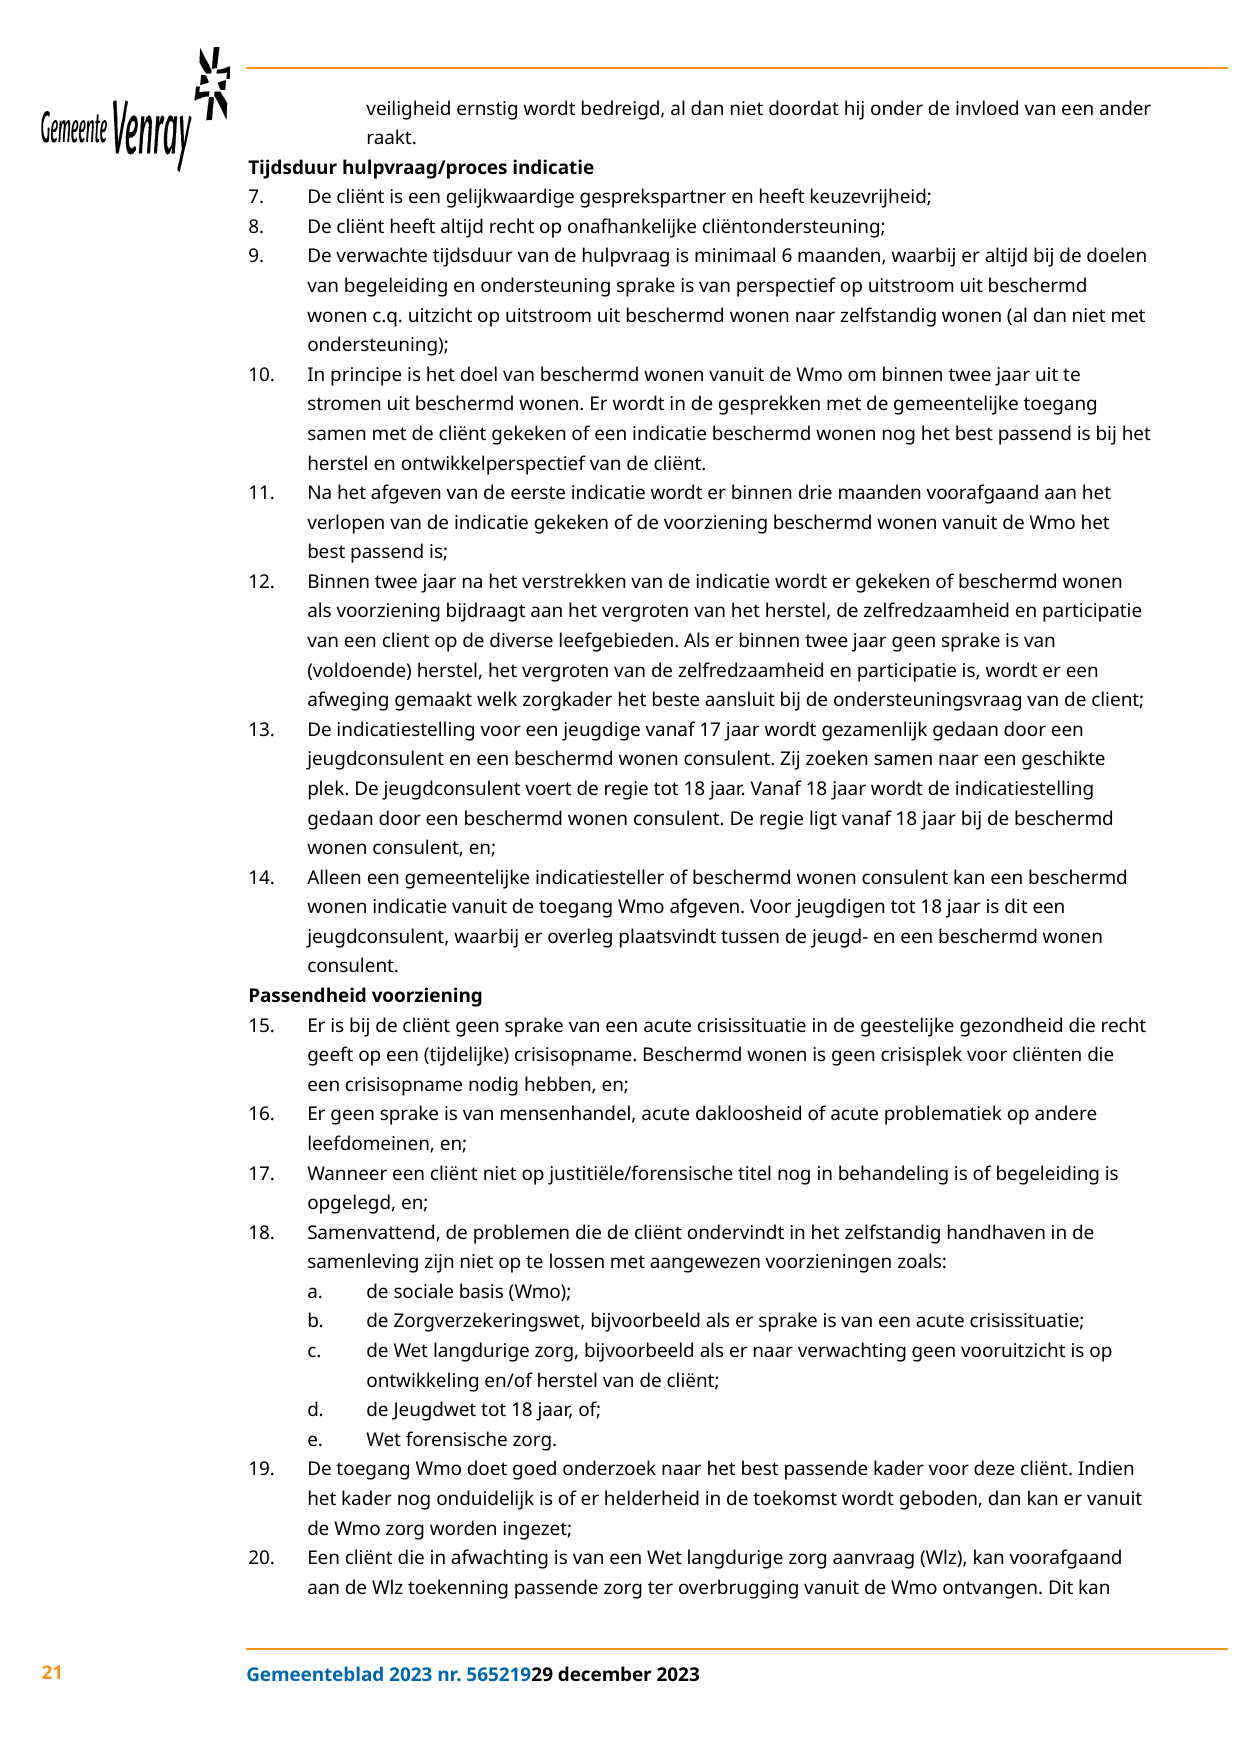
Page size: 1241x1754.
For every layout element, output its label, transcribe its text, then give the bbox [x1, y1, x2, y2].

list Binnen twee jaar na het verstrekken van de indicatie wordt er gekeken of beschermd wonen als voorziening bijdraagt aan het vergroten van het herstel, de zelfredzaamheid en participatie van een client op de diverse leefgebieden. Als er binnen twee jaar geen sprake is van (voldoende) herstel, het vergroten van de zelfredzaamheid en participatie is, wordt er een afweging gemaakt welk zorgkader het beste aansluit bij de ondersteuningsvraag van de client; [248, 568, 1152, 712]
list de sociale basis (Wmo); [307, 1278, 1152, 1304]
text Tijdsduur hulpvraag/proces indicatie [248, 154, 1152, 180]
list De indicatiestelling voor een jeugdige vanaf 17 jaar wordt gezamenlijk gedaan door een jeugdconsulent en een beschermd wonen consulent. Zij zoeken samen naar een geschikte plek. De jeugdconsulent voert de regie tot 18 jaar. Vanaf 18 jaar wordt de indicatiestelling gedaan door een beschermd wonen consulent. De regie ligt vanaf 18 jaar bij de beschermd wonen consulent, en; [248, 716, 1152, 860]
picture [41, 47, 231, 172]
list Er is bij de cliënt geen sprake van een acute crisissituatie in de geestelijke gezondheid die recht geeft op een (tijdelijke) crisisopname. Beschermd wonen is geen crisisplek voor cliënten die een crisisopname nodig hebben, en; [248, 1012, 1152, 1097]
list Een cliënt die in afwachting is van een Wet langdurige zorg aanvraag (Wlz), kan voorafgaand aan de Wlz toekenning passende zorg ter overbrugging vanuit de Wmo ontvangen. Dit kan [248, 1544, 1152, 1600]
list de Wet langdurige zorg, bijvoorbeeld als er naar verwachting geen vooruitzicht is op ontwikkeling en/of herstel van de cliënt; [307, 1337, 1152, 1393]
list De cliënt heeft altijd recht op onafhankelijke cliëntondersteuning; [248, 213, 1152, 239]
list De cliënt is een gelijkwaardige gesprekspartner en heeft keuzevrijheid; [248, 183, 1152, 209]
list In principe is het doel van beschermd wonen vanuit de Wmo om binnen twee jaar uit te stromen uit beschermd wonen. Er wordt in de gesprekken met de gemeentelijke toegang samen met de cliënt gekeken of een indicatie beschermd wonen nog het best passend is bij het herstel en ontwikkelperspectief van de cliënt. [248, 361, 1152, 476]
list De toegang Wmo doet goed onderzoek naar het best passende kader voor deze cliënt. Indien het kader nog onduidelijk is of er helderheid in de toekomst wordt geboden, dan kan er vanuit de Wmo zorg worden ingezet; [248, 1456, 1152, 1541]
list Wet forensische zorg. [307, 1426, 1152, 1452]
list De verwachte tijdsduur van de hulpvraag is minimaal 6 maanden, waarbij er altijd bij de doelen van begeleiding en ondersteuning sprake is van perspectief op uitstroom uit beschermd wonen c.q. uitzicht op uitstroom uit beschermd wonen naar zelfstandig wonen (al dan niet met ondersteuning); [248, 243, 1152, 357]
list de Jeugdwet tot 18 jaar, of; [307, 1396, 1152, 1422]
list Na het afgeven van de eerste indicatie wordt er binnen drie maanden voorafgaand aan het verlopen van de indicatie gekeken of de voorziening beschermd wonen vanuit de Wmo het best passend is; [248, 479, 1152, 564]
list Alleen een gemeentelijke indicatiesteller of beschermd wonen consulent kan een beschermd wonen indicatie vanuit de toegang Wmo afgeven. Voor jeugdigen tot 18 jaar is dit een jeugdconsulent, waarbij er overleg plaatsvindt tussen de jeugd- en een beschermd wonen consulent. [248, 864, 1152, 978]
text Passendheid voorziening [248, 982, 1152, 1008]
list veiligheid ernstig wordt bedreigd, al dan niet doordat hij onder de invloed van een ander raakt. [307, 95, 1152, 150]
list Samenvattend, de problemen die de cliënt ondervindt in het zelfstandig handhaven in de samenleving zijn niet op te lossen met aangewezen voorzieningen zoals: [248, 1219, 1152, 1274]
list Er geen sprake is van mensenhandel, acute dakloosheid of acute problematiek op andere leefdomeinen, en; [248, 1101, 1152, 1156]
list de Zorgverzekeringswet, bijvoorbeeld als er sprake is van een acute crisissituatie; [307, 1308, 1152, 1333]
list Wanneer een cliënt niet op justitiële/forensische titel nog in behandeling is of begeleiding is opgelegd, en; [248, 1160, 1152, 1215]
